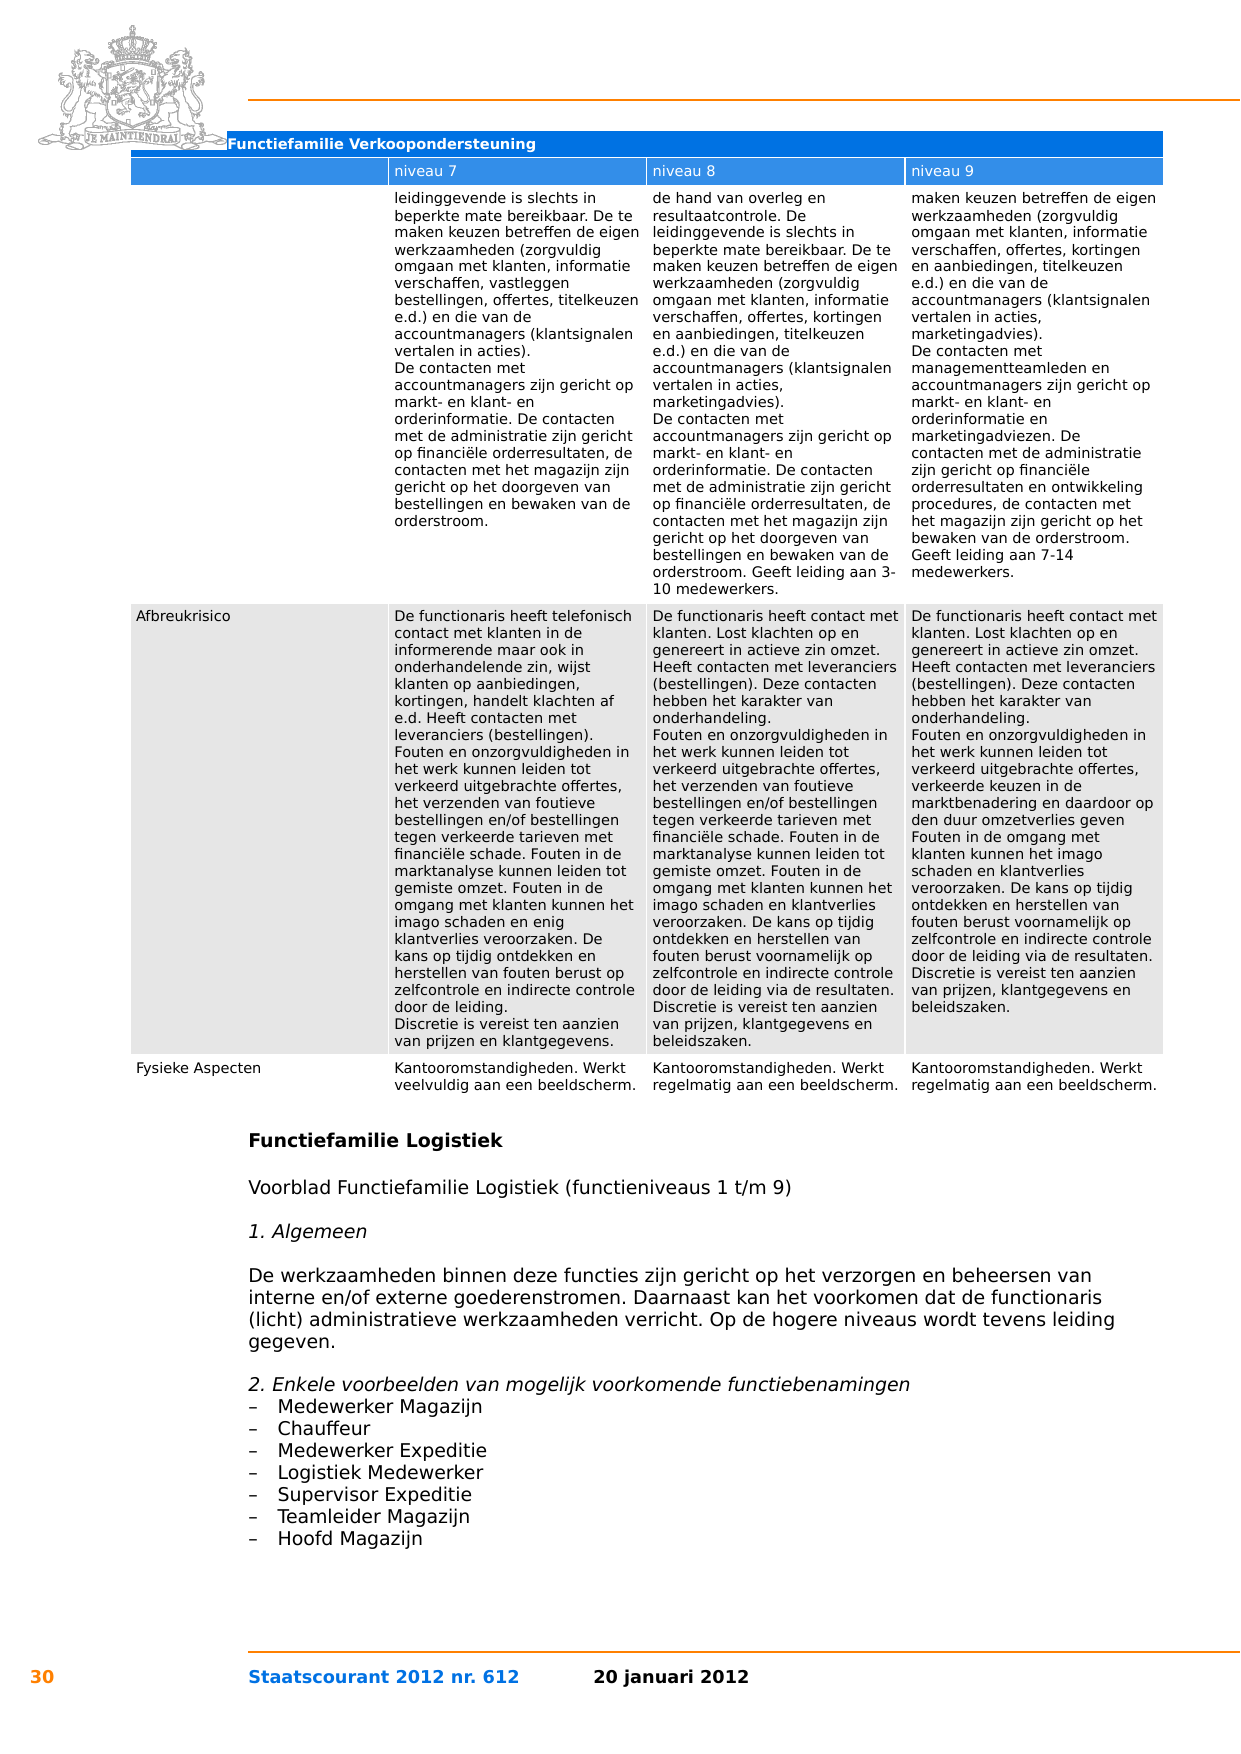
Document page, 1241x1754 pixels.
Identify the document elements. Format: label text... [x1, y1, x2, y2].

table_cell niveau 9 [906, 158, 1163, 185]
text – Supervisor Expeditie [248, 1484, 1163, 1506]
table_cell Kantooromstandigheden. Werkt veelvuldig aan een beeldscherm. [389, 1056, 646, 1099]
text – Medewerker Expeditie [248, 1440, 1163, 1462]
subtitle 2. Enkele voorbeelden van mogelijk voorkomende functiebenamingen [248, 1374, 1163, 1396]
text – Chauffeur [248, 1418, 1163, 1440]
table_cell Fysieke Aspecten [131, 1056, 388, 1099]
table_cell Afbreukrisico [131, 604, 388, 1054]
picture [38, 25, 227, 150]
table_cell De functionaris heeft contact met klanten. Lost klachten op en genereert in actieve zin omzet. Heeft contacten met leveranciers (bestellingen). Deze contacten hebben het karakter van onderhandeling. Fouten en onzorgvuldigheden in het werk kunnen leiden tot verkeerd uitgebrachte offertes, verkeerde keuzen in de marktbenadering en daardoor op den duur omzetverlies geven Fouten in de omgang met klanten kunnen het imago schaden en klantverlies veroorzaken. De kans op tijdig ontdekken en herstellen van fouten berust voornamelijk op zelfcontrole en indirecte controle door de leiding via de resultaten. Discretie is vereist ten aanzien van prijzen, klantgegevens en beleidszaken. [906, 604, 1163, 1054]
table_cell Kantooromstandigheden. Werkt regelmatig aan een beeldscherm. [647, 1056, 904, 1099]
text – Hoofd Magazijn [248, 1528, 1163, 1550]
table_cell [131, 186, 388, 603]
text – Logistiek Medewerker [248, 1462, 1163, 1484]
table_cell Kantooromstandigheden. Werkt regelmatig aan een beeldscherm. [906, 1056, 1163, 1099]
table_cell De functionaris heeft telefonisch contact met klanten in de informerende maar ook in onderhandelende zin, wijst klanten op aanbiedingen, kortingen, handelt klachten af e.d. Heeft contacten met leveranciers (bestellingen). Fouten en onzorgvuldigheden in het werk kunnen leiden tot verkeerd uitgebrachte offertes, het verzenden van foutieve bestellingen en/of bestellingen tegen verkeerde tarieven met financiële schade. Fouten in de marktanalyse kunnen leiden tot gemiste omzet. Fouten in de omgang met klanten kunnen het imago schaden en enig klantverlies veroorzaken. De kans op tijdig ontdekken en herstellen van fouten berust op zelfcontrole en indirecte controle door de leiding. Discretie is vereist ten aanzien van prijzen en klantgegevens. [389, 604, 646, 1054]
text Voorblad Functiefamilie Logistiek (functieniveaus 1 t/m 9) [248, 1177, 1163, 1199]
text – Teamleider Magazijn [248, 1506, 1163, 1528]
table_cell niveau 7 [389, 158, 646, 185]
table_cell De functionaris heeft contact met klanten. Lost klachten op en genereert in actieve zin omzet. Heeft contacten met leveranciers (bestellingen). Deze contacten hebben het karakter van onderhandeling. Fouten en onzorgvuldigheden in het werk kunnen leiden tot verkeerd uitgebrachte offertes, het verzenden van foutieve bestellingen en/of bestellingen tegen verkeerde tarieven met financiële schade. Fouten in de marktanalyse kunnen leiden tot gemiste omzet. Fouten in de omgang met klanten kunnen het imago schaden en klantverlies veroorzaken. De kans op tijdig ontdekken en herstellen van fouten berust voornamelijk op zelfcontrole en indirecte controle door de leiding via de resultaten. Discretie is vereist ten aanzien van prijzen, klantgegevens en beleidszaken. [647, 604, 904, 1054]
subtitle 1. Algemeen [248, 1221, 1163, 1243]
table_cell [131, 158, 388, 185]
subtitle Functiefamilie Logistiek [248, 1130, 1163, 1152]
text – Medewerker Magazijn [248, 1396, 1163, 1418]
table_cell niveau 8 [647, 158, 904, 185]
text De werkzaamheden binnen deze functies zijn gericht op het verzorgen en beheersen van interne en/of externe goederenstromen. Daarnaast kan het voorkomen dat de functionaris (licht) administratieve werkzaamheden verricht. Op de hogere niveaus wordt tevens leiding gegeven. [248, 1264, 1163, 1352]
table_cell leidinggevende is slechts in beperkte mate bereikbaar. De te maken keuzen betreffen de eigen werkzaamheden (zorgvuldig omgaan met klanten, informatie verschaffen, vastleggen bestellingen, offertes, titelkeuzen e.d.) en die van de accountmanagers (klantsignalen vertalen in acties). De contacten met accountmanagers zijn gericht op markt- en klant- en orderinformatie. De contacten met de administratie zijn gericht op financiële orderresultaten, de contacten met het magazijn zijn gericht op het doorgeven van bestellingen en bewaken van de orderstroom. [389, 186, 646, 603]
table_cell de hand van overleg en resultaatcontrole. De leidinggevende is slechts in beperkte mate bereikbaar. De te maken keuzen betreffen de eigen werkzaamheden (zorgvuldig omgaan met klanten, informatie verschaffen, offertes, kortingen en aanbiedingen, titelkeuzen e.d.) en die van de accountmanagers (klantsignalen vertalen in acties, marketingadvies). De contacten met accountmanagers zijn gericht op markt- en klant- en orderinformatie. De contacten met de administratie zijn gericht op financiële orderresultaten, de contacten met het magazijn zijn gericht op het doorgeven van bestellingen en bewaken van de orderstroom. Geeft leiding aan 3-10 medewerkers. [647, 186, 904, 603]
table_cell maken keuzen betreffen de eigen werkzaamheden (zorgvuldig omgaan met klanten, informatie verschaffen, offertes, kortingen en aanbiedingen, titelkeuzen e.d.) en die van de accountmanagers (klantsignalen vertalen in acties, marketingadvies). De contacten met managementteamleden en accountmanagers zijn gericht op markt- en klant- en orderinformatie en marketingadviezen. De contacten met de administratie zijn gericht op financiële orderresultaten en ontwikkeling procedures, de contacten met het magazijn zijn gericht op het bewaken van de orderstroom. Geeft leiding aan 7-14 medewerkers. [906, 186, 1163, 603]
table_header Functiefamilie Verkoopondersteuning [131, 131, 1163, 157]
